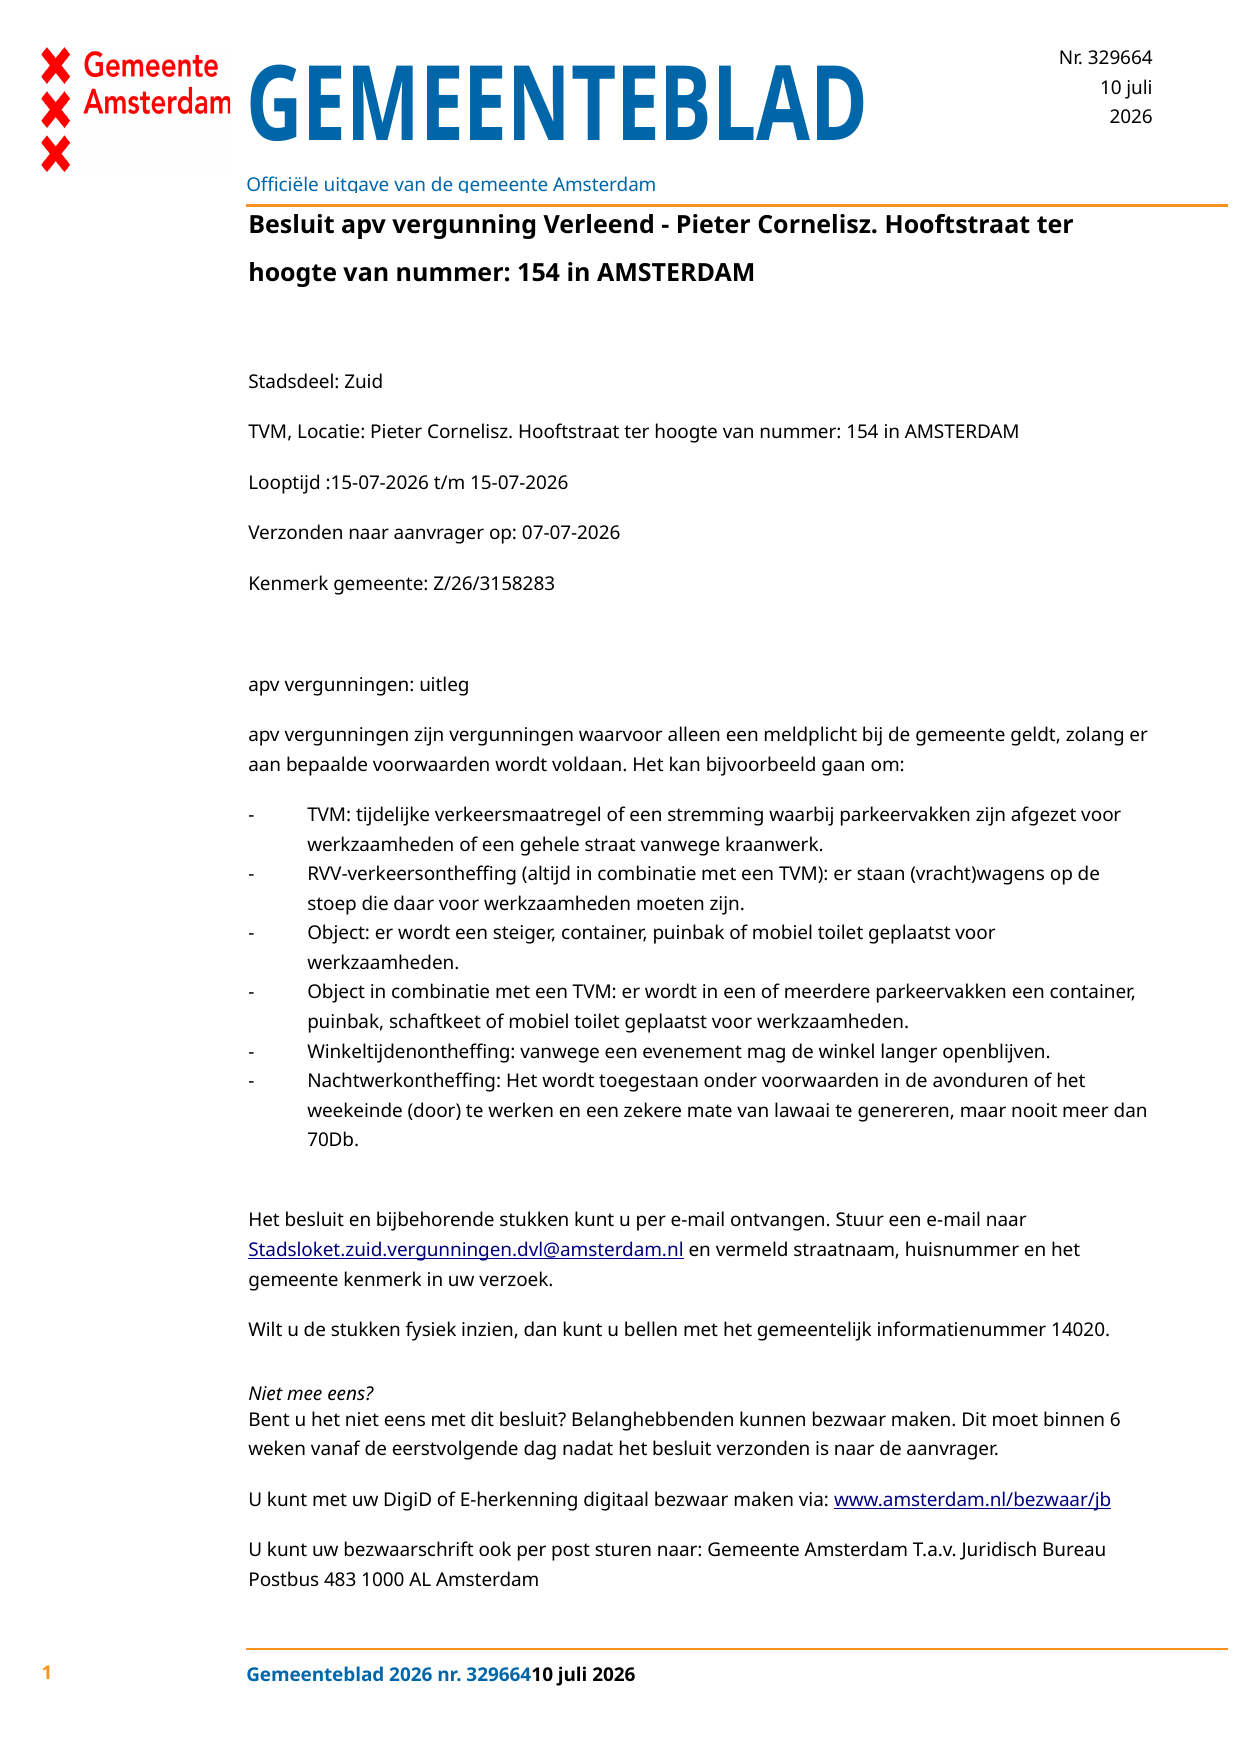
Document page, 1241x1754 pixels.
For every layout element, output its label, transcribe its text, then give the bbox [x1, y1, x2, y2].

text Bent u het niet eens met dit besluit? Belanghebbenden kunnen bezwaar maken. Dit moet binnen 6 weken vanaf de eerstvolgende dag nadat het besluit verzonden is naar de aanvrager. [248, 1406, 1152, 1461]
text apv vergunningen: uitleg [248, 671, 1152, 697]
text Verzonden naar aanvrager op: 07-07-2026 [248, 519, 1152, 545]
list Winkeltijdenontheffing: vanwege een evenement mag de winkel langer openblijven. [248, 1038, 1152, 1064]
picture [41, 47, 231, 172]
text Wilt u de stukken fysiek inzien, dan kunt u bellen met het gemeentelijk informatienummer 14020. [248, 1316, 1152, 1342]
list Object: er wordt een steiger, container, puinbak of mobiel toilet geplaatst voor werkzaamheden. [248, 919, 1152, 975]
text U kunt uw bezwaarschrift ook per post sturen naar: Gemeente Amsterdam T.a.v. Juridisch Bureau Postbus 483 1000 AL Amsterdam [248, 1536, 1152, 1592]
list TVM: tijdelijke verkeersmaatregel of een stremming waarbij parkeervakken zijn afgezet voor werkzaamheden of een gehele straat vanwege kraanwerk. [248, 801, 1152, 857]
list RVV-verkeersontheffing (altijd in combinatie met een TVM): er staan (vracht)wagens op de stoep die daar voor werkzaamheden moeten zijn. [248, 860, 1152, 916]
text Besluit apv vergunning Verleend - Pieter Cornelisz. Hooftstraat ter hoogte van nummer: 154 in AMSTERDAM [248, 207, 1152, 288]
list Object in combinatie met een TVM: er wordt in een of meerdere parkeervakken een container, puinbak, schaftkeet of mobiel toilet geplaatst voor werkzaamheden. [248, 979, 1152, 1034]
text TVM, Locatie: Pieter Cornelisz. Hooftstraat ter hoogte van nummer: 154 in AMSTERDAM [248, 419, 1152, 444]
text apv vergunningen zijn vergunningen waarvoor alleen een meldplicht bij de gemeente geldt, zolang er aan bepaalde voorwaarden wordt voldaan. Het kan bijvoorbeeld gaan om: [248, 721, 1152, 777]
text Kenmerk gemeente: Z/26/3158283 [248, 570, 1152, 596]
text U kunt met uw DigiD of E-herkenning digitaal bezwaar maken via: www.amsterdam.nl/bezwaar/jb [248, 1486, 1152, 1512]
text Stadsdeel: Zuid [248, 368, 1152, 394]
text Niet mee eens? [248, 1380, 1152, 1406]
text Het besluit en bijbehorende stukken kunt u per e-mail ontvangen. Stuur een e-mail naar Stadsloket.zuid.vergunningen.dvl@amsterdam.nl en vermeld straatnaam, huisnummer en het gemeente kenmerk in uw verzoek. [248, 1207, 1152, 1292]
text Looptijd :15-07-2026 t/m 15-07-2026 [248, 469, 1152, 495]
list Nachtwerkontheffing: Het wordt toegestaan onder voorwaarden in de avonduren of het weekeinde (door) te werken en een zekere mate van lawaai te genereren, maar nooit meer dan 70Db. [248, 1067, 1152, 1152]
